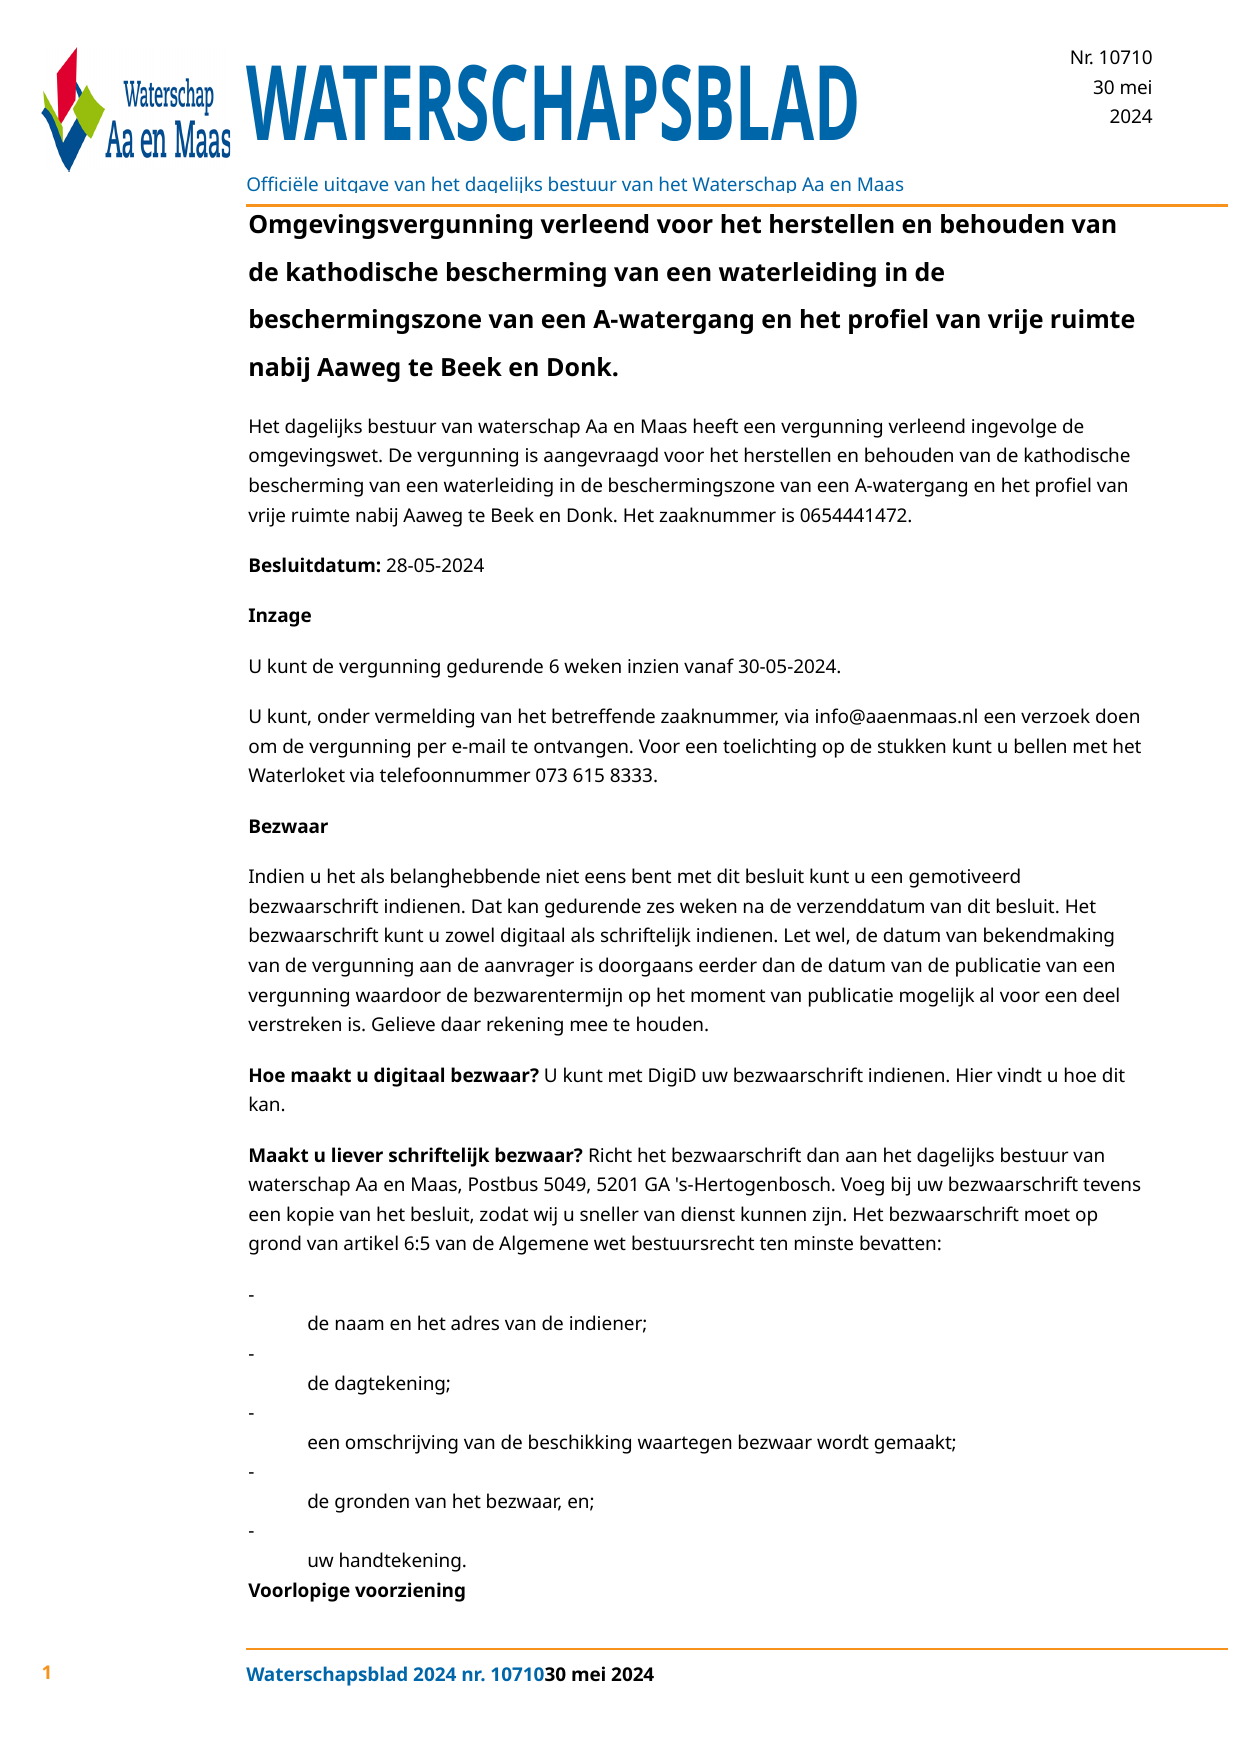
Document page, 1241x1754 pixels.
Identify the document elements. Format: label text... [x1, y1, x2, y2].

text Indien u het als belanghebbende niet eens bent met dit besluit kunt u een gemotiveerd bezwaarschrift indienen. Dat kan gedurende zes weken na de verzenddatum van dit besluit. Het bezwaarschrift kunt u zowel digitaal als schriftelijk indienen. Let wel, de datum van bekendmaking van de vergunning aan de aanvrager is doorgaans eerder dan de datum van de publicatie van een vergunning waardoor de bezwarentermijn op het moment van publicatie mogelijk al voor een deel verstreken is. Gelieve daar rekening mee te houden. [248, 863, 1152, 1037]
list de dagtekening; [248, 1370, 1152, 1396]
text Maakt u liever schriftelijk bezwaar? Richt het bezwaarschrift dan aan het dagelijks bestuur van waterschap Aa en Maas, Postbus 5049, 5201 GA 's-Hertogenbosch. Voeg bij uw bezwaarschrift tevens een kopie van het besluit, zodat wij u sneller van dienst kunnen zijn. Het bezwaarschrift moet op grond van artikel 6:5 van de Algemene wet bestuursrecht ten minste bevatten: [248, 1142, 1152, 1256]
text Het dagelijks bestuur van waterschap Aa en Maas heeft een vergunning verleend ingevolge de omgevingswet. De vergunning is aangevraagd voor het herstellen en behouden van de kathodische bescherming van een waterleiding in de beschermingszone van een A-watergang en het profiel van vrije ruimte nabij Aaweg te Beek en Donk. Het zaaknummer is 0654441472. [248, 413, 1152, 528]
list de gronden van het bezwaar, en; [248, 1488, 1152, 1514]
text U kunt, onder vermelding van het betreffende zaaknummer, via info@aaenmaas.nl een verzoek doen om de vergunning per e-mail te ontvangen. Voor een toelichting op de stukken kunt u bellen met het Waterloket via telefoonnummer 073 615 8333. [248, 703, 1152, 788]
text Hoe maakt u digitaal bezwaar? U kunt met DigiD uw bezwaarschrift indienen. Hier vindt u hoe dit kan. [248, 1062, 1152, 1117]
text Voorlopige voorziening [248, 1577, 1152, 1603]
text Omgevingsvergunning verleend voor het herstellen en behouden van de kathodische bescherming van een waterleiding in de beschermingszone van een A-watergang en het profiel van vrije ruimte nabij Aaweg te Beek en Donk. [248, 207, 1152, 384]
text U kunt de vergunning gedurende 6 weken inzien vanaf 30-05-2024. [248, 653, 1152, 679]
list de naam en het adres van de indiener; [248, 1311, 1152, 1336]
list uw handtekening. [248, 1547, 1152, 1573]
text Inzage [248, 603, 1152, 628]
text Besluitdatum: 28-05-2024 [248, 552, 1152, 578]
picture [41, 47, 231, 172]
list een omschrijving van de beschikking waartegen bezwaar wordt gemaakt; [248, 1429, 1152, 1455]
text Bezwaar [248, 813, 1152, 839]
